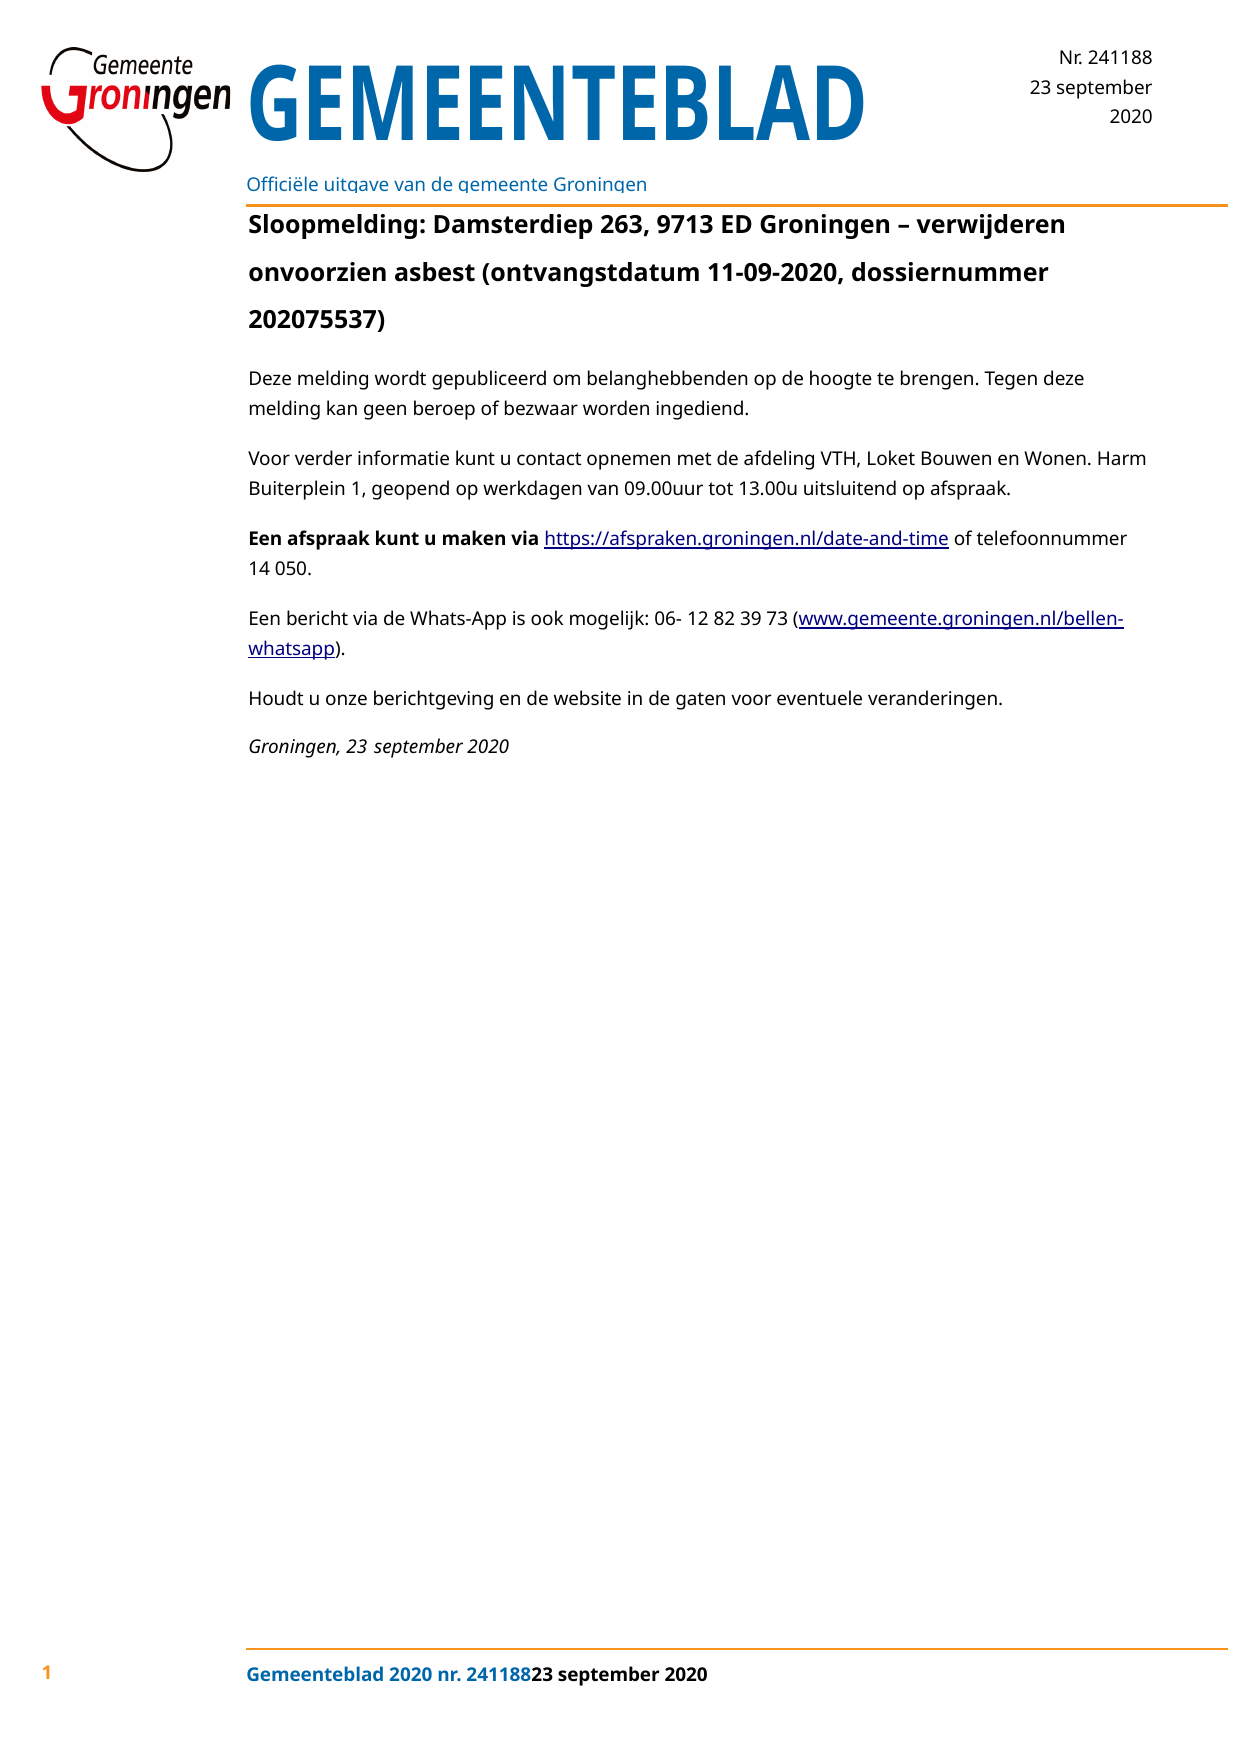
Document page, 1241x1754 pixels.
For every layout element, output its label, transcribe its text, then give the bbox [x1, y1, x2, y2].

text Deze melding wordt gepubliceerd om belanghebbenden op de hoogte te brengen. Tegen deze melding kan geen beroep of bezwaar worden ingediend. [248, 366, 1152, 421]
text Voor verder informatie kunt u contact opnemen met de afdeling VTH, Loket Bouwen en Wonen. Harm Buiterplein 1, geopend op werkdagen van 09.00uur tot 13.00u uitsluitend op afspraak. [248, 446, 1152, 501]
text Een bericht via de Whats-App is ook mogelijk: 06- 12 82 39 73 (www.gemeente.groningen.nl/bellen-whatsapp). [248, 606, 1152, 661]
picture [41, 47, 231, 172]
text Groningen, 23 september 2020 [248, 733, 1152, 759]
text Houdt u onze berichtgeving en de website in de gaten voor eventuele veranderingen. [248, 686, 1152, 711]
text Sloopmelding: Damsterdiep 263, 9713 ED Groningen – verwijderen onvoorzien asbest (ontvangstdatum 11-09-2020, dossiernummer 202075537) [248, 207, 1152, 336]
text Een afspraak kunt u maken via https://afspraken.groningen.nl/date-and-time of telefoonnummer 14 050. [248, 526, 1152, 581]
